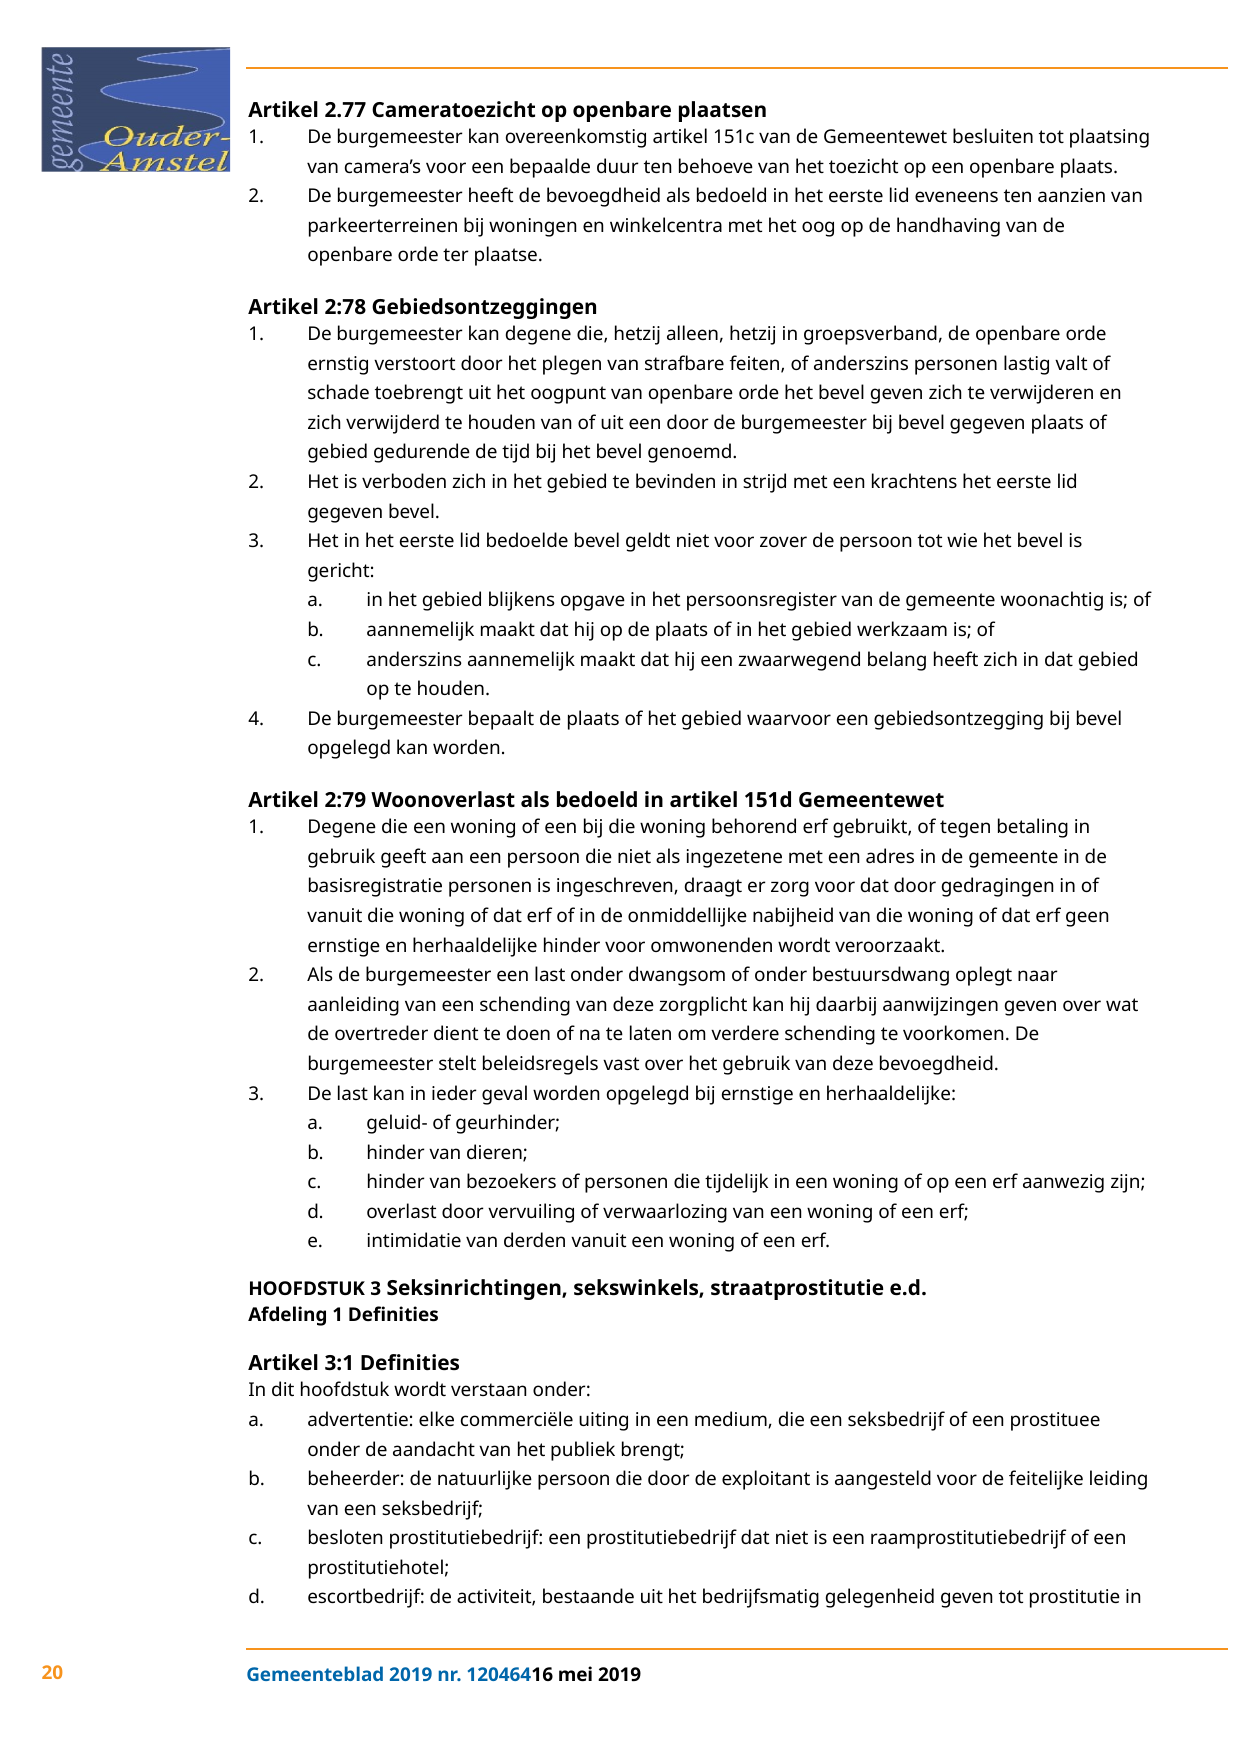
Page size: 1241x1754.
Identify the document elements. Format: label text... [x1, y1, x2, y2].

text HOOFDSTUK 3 Seksinrichtingen, sekswinkels, straatprostitutie e.d. [248, 1273, 1152, 1302]
list advertentie: elke commerciële uiting in een medium, die een seksbedrijf of een prostituee onder de aandacht van het publiek brengt; [248, 1406, 1152, 1462]
text Afdeling 1 Definities [248, 1302, 1152, 1327]
list De burgemeester kan degene die, hetzij alleen, hetzij in groepsverband, de openbare orde ernstig verstoort door het plegen van strafbare feiten, of anderszins personen lastig valt of schade toebrengt uit het oogpunt van openbare orde het bevel geven zich te verwijderen en zich verwijderd te houden van of uit een door de burgemeester bij bevel gegeven plaats of gebied gedurende de tijd bij het bevel genoemd. [248, 320, 1152, 464]
picture [41, 47, 231, 172]
text Artikel 2.77 Cameratoezicht op openbare plaatsen [248, 95, 1152, 123]
list De burgemeester bepaalt de plaats of het gebied waarvoor een gebiedsontzegging bij bevel opgelegd kan worden. [248, 705, 1152, 760]
list escortbedrijf: de activiteit, bestaande uit het bedrijfsmatig gelegenheid geven tot prostitutie in [248, 1584, 1152, 1609]
list Als de burgemeester een last onder dwangsom of onder bestuursdwang oplegt naar aanleiding van een schending van deze zorgplicht kan hij daarbij aanwijzingen geven over wat de overtreder dient te doen of na te laten om verdere schending te voorkomen. De burgemeester stelt beleidsregels vast over het gebruik van deze bevoegdheid. [248, 961, 1152, 1076]
list hinder van bezoekers of personen die tijdelijk in een woning of op een erf aanwezig zijn; [307, 1168, 1152, 1194]
list besloten prostitutiebedrijf: een prostitutiebedrijf dat niet is een raamprostitutiebedrijf of een prostitutiehotel; [248, 1524, 1152, 1580]
list aannemelijk maakt dat hij op de plaats of in het gebied werkzaam is; of [307, 616, 1152, 642]
list anderszins aannemelijk maakt dat hij een zwaarwegend belang heeft zich in dat gebied op te houden. [307, 646, 1152, 701]
list De last kan in ieder geval worden opgelegd bij ernstige en herhaaldelijke: [248, 1080, 1152, 1105]
list De burgemeester heeft de bevoegdheid als bedoeld in het eerste lid eveneens ten aanzien van parkeerterreinen bij woningen en winkelcentra met het oog op de handhaving van de openbare orde ter plaatse. [248, 182, 1152, 267]
list intimidatie van derden vanuit een woning of een erf. [307, 1228, 1152, 1253]
text In dit hoofdstuk wordt verstaan onder: [248, 1377, 1152, 1402]
list De burgemeester kan overeenkomstig artikel 151c van de Gemeentewet besluiten tot plaatsing van camera’s voor een bepaalde duur ten behoeve van het toezicht op een openbare plaats. [248, 123, 1152, 178]
list hinder van dieren; [307, 1139, 1152, 1164]
list Degene die een woning of een bij die woning behorend erf gebruikt, of tegen betaling in gebruik geeft aan een persoon die niet als ingezetene met een adres in de gemeente in de basisregistratie personen is ingeschreven, draagt er zorg voor dat door gedragingen in of vanuit die woning of dat erf of in de onmiddellijke nabijheid van die woning of dat erf geen ernstige en herhaaldelijke hinder voor omwonenden wordt veroorzaakt. [248, 813, 1152, 957]
list beheerder: de natuurlijke persoon die door de exploitant is aangesteld voor de feitelijke leiding van een seksbedrijf; [248, 1465, 1152, 1521]
text Artikel 2:78 Gebiedsontzeggingen [248, 292, 1152, 320]
list Het is verboden zich in het gebied te bevinden in strijd met een krachtens het eerste lid gegeven bevel. [248, 468, 1152, 524]
list Het in het eerste lid bedoelde bevel geldt niet voor zover de persoon tot wie het bevel is gericht: [248, 527, 1152, 583]
text Artikel 3:1 Definities [248, 1348, 1152, 1377]
text Artikel 2:79 Woonoverlast als bedoeld in artikel 151d Gemeentewet [248, 785, 1152, 813]
list geluid- of geurhinder; [307, 1109, 1152, 1135]
list in het gebied blijkens opgave in het persoonsregister van de gemeente woonachtig is; of [307, 587, 1152, 612]
list overlast door vervuiling of verwaarlozing van een woning of een erf; [307, 1198, 1152, 1224]
